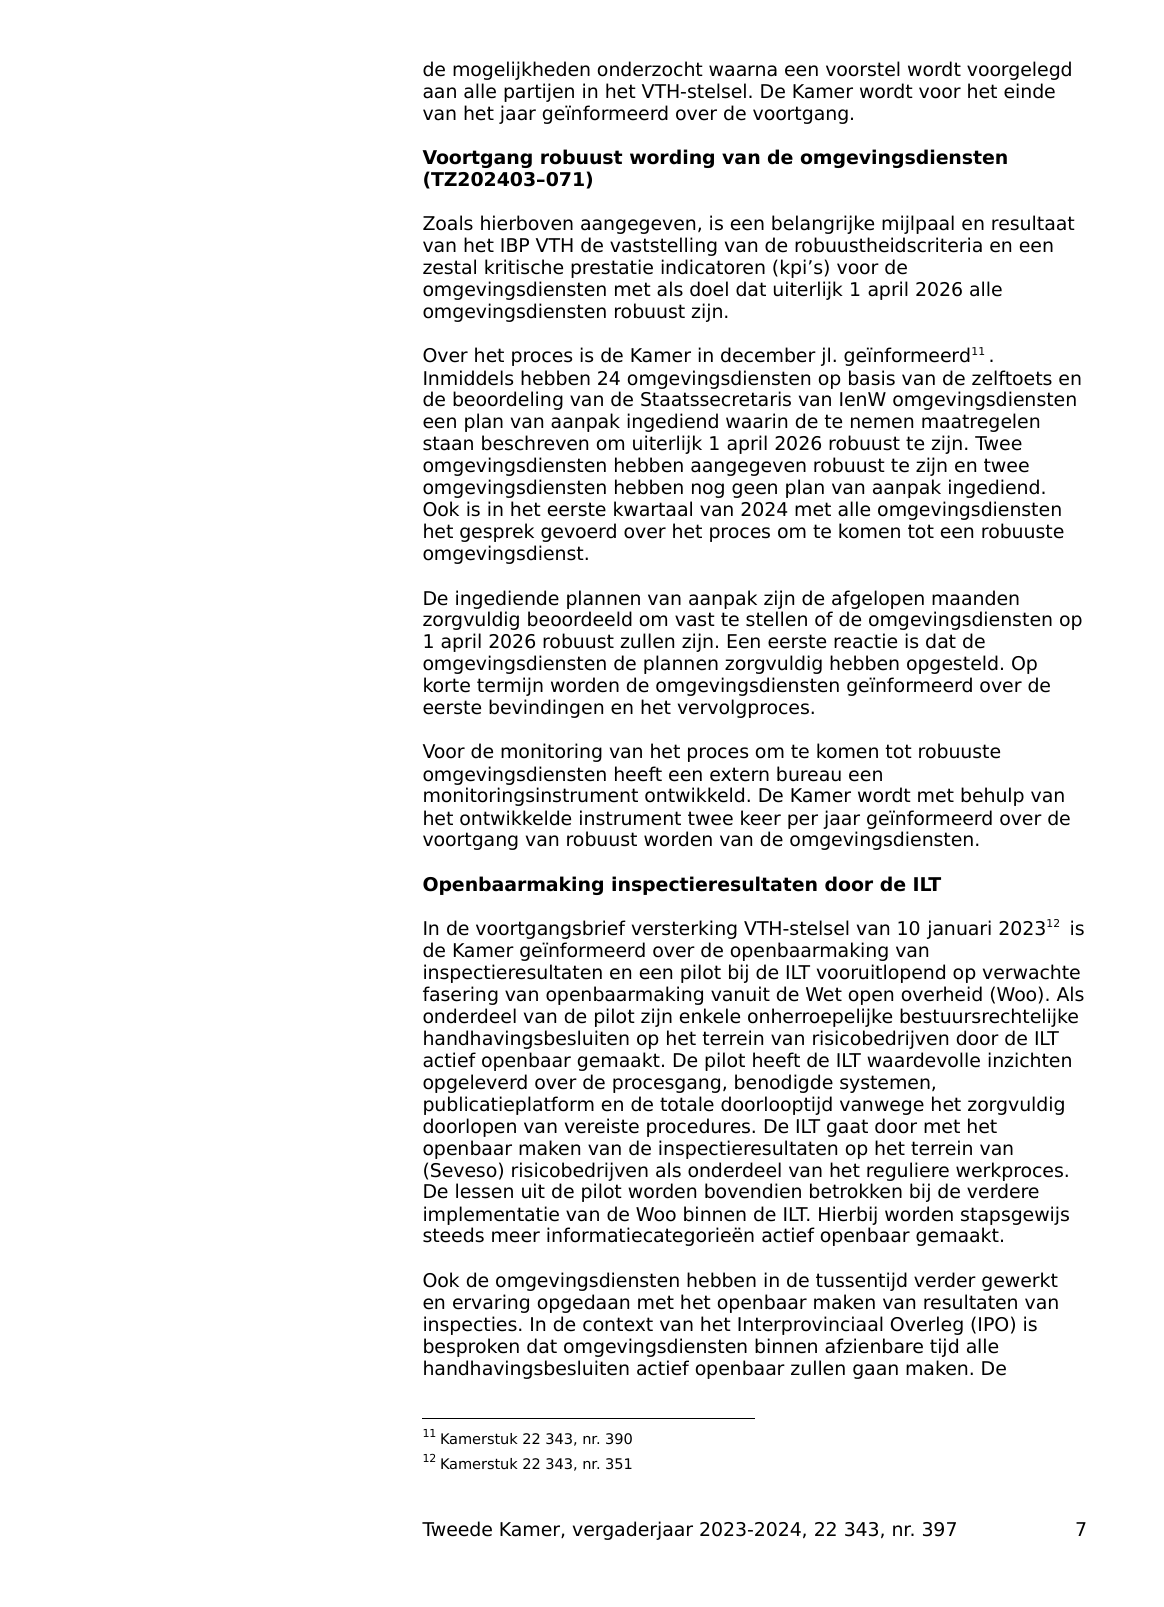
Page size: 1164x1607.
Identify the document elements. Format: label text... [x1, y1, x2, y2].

text Voor de monitoring van het proces om te komen tot robuuste omgevingsdiensten heeft een extern bureau een monitoringsinstrument ontwikkeld. De Kamer wordt met behulp van het ontwikkelde instrument twee keer per jaar geïnformeerd over de voortgang van robuust worden van de omgevingsdiensten. [422, 741, 1087, 851]
text Zoals hierboven aangegeven, is een belangrijke mijlpaal en resultaat van het IBP VTH de vaststelling van de robuustheidscriteria en een zestal kritische prestatie indicatoren (kpi’s) voor de omgevingsdiensten met als doel dat uiterlijk 1 april 2026 alle omgevingsdiensten robuust zijn. [422, 213, 1087, 323]
text De ingediende plannen van aanpak zijn de afgelopen maanden zorgvuldig beoordeeld om vast te stellen of de omgevingsdiensten op 1 april 2026 robuust zullen zijn. Een eerste reactie is dat de omgevingsdiensten de plannen zorgvuldig hebben opgesteld. Op korte termijn worden de omgevingsdiensten geïnformeerd over de eerste bevindingen en het vervolgproces. [422, 587, 1087, 719]
text de mogelijkheden onderzocht waarna een voorstel wordt voorgelegd aan alle partijen in het VTH-stelsel. De Kamer wordt voor het einde van het jaar geïnformeerd over de voortgang. [422, 59, 1087, 125]
text Kamerstuk 22 343, nr. 351 [422, 1452, 1087, 1474]
subtitle Voortgang robuust wording van de omgevingsdiensten (TZ202403–071) [422, 147, 1087, 191]
text Kamerstuk 22 343, nr. 390 [422, 1427, 1087, 1449]
text Ook de omgevingsdiensten hebben in de tussentijd verder gewerkt en ervaring opgedaan met het openbaar maken van resultaten van inspecties. In de context van het Interprovinciaal Overleg (IPO) is besproken dat omgevingsdiensten binnen afzienbare tijd alle handhavingsbesluiten actief openbaar zullen gaan maken. De [422, 1269, 1087, 1379]
text In de voortgangsbrief versterking VTH-stelsel van 10 januari 2023 is de Kamer geïnformeerd over de openbaarmaking van inspectieresultaten en een pilot bij de ILT vooruitlopend op verwachte fasering van openbaarmaking vanuit de Wet open overheid (Woo). Als onderdeel van de pilot zijn enkele onherroepelijke bestuursrechtelijke handhavingsbesluiten op het terrein van risicobedrijven door de ILT actief openbaar gemaakt. De pilot heeft de ILT waardevolle inzichten opgeleverd over de procesgang, benodigde systemen, publicatieplatform en de totale doorlooptijd vanwege het zorgvuldig doorlopen van vereiste procedures. De ILT gaat door met het openbaar maken van de inspectieresultaten op het terrein van (Seveso) risicobedrijven als onderdeel van het reguliere werkproces. De lessen uit de pilot worden bovendien betrokken bij de verdere implementatie van de Woo binnen de ILT. Hierbij worden stapsgewijs steeds meer informatiecategorieën actief openbaar gemaakt. [422, 918, 1087, 1247]
text Over het proces is de Kamer in december jl. geïnformeerd. Inmiddels hebben 24 omgevingsdiensten op basis van de zelftoets en de beoordeling van de Staatssecretaris van IenW omgevingsdiensten een plan van aanpak ingediend waarin de te nemen maatregelen staan beschreven om uiterlijk 1 april 2026 robuust te zijn. Twee omgevingsdiensten hebben aangegeven robuust te zijn en twee omgevingsdiensten hebben nog geen plan van aanpak ingediend. Ook is in het eerste kwartaal van 2024 met alle omgevingsdiensten het gesprek gevoerd over het proces om te komen tot een robuuste omgevingsdienst. [422, 345, 1087, 565]
subtitle Openbaarmaking inspectieresultaten door de ILT [422, 873, 1087, 896]
